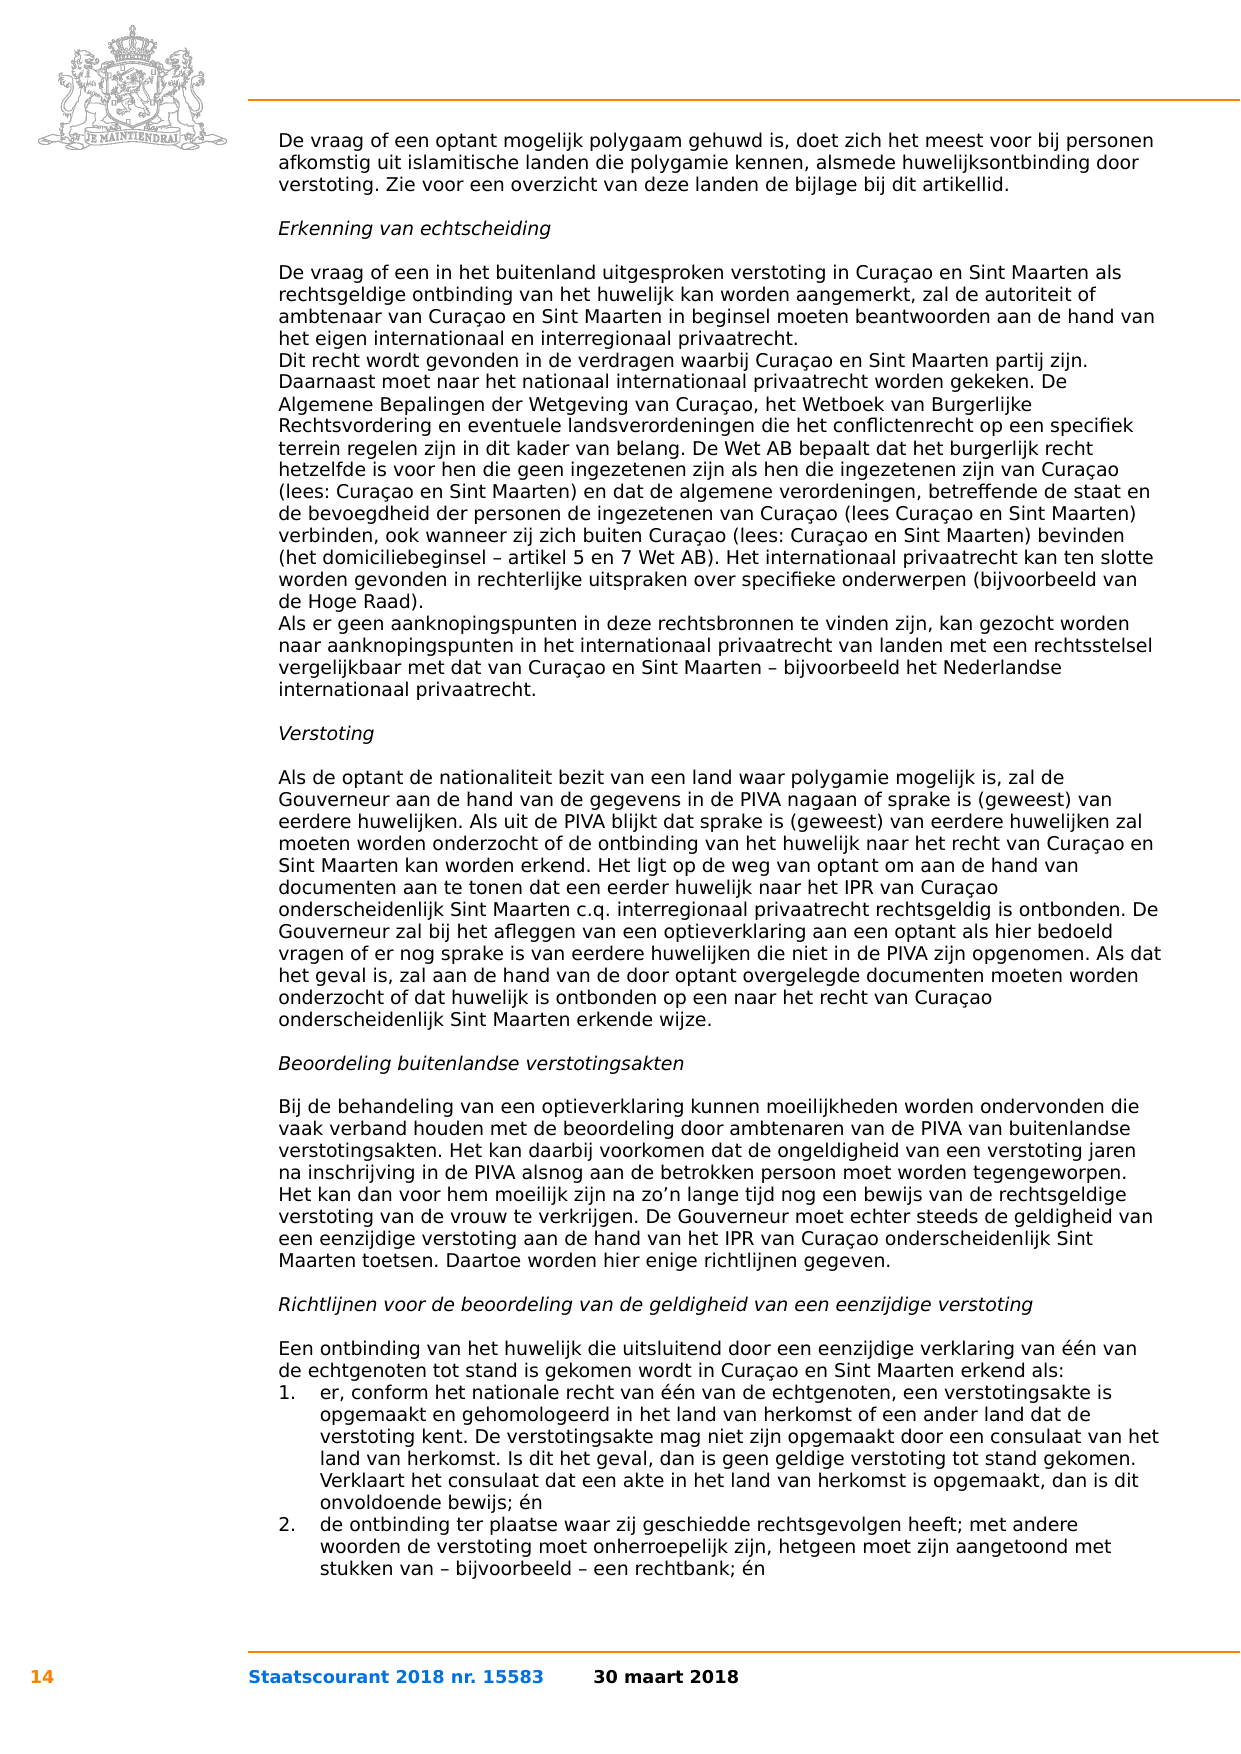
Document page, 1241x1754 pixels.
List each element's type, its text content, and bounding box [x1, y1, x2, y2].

text Als de optant de nationaliteit bezit van een land waar polygamie mogelijk is, zal de Gouverneur aan de hand van de gegevens in de PIVA nagaan of sprake is (geweest) van eerdere huwelijken. Als uit de PIVA blijkt dat sprake is (geweest) van eerdere huwelijken zal moeten worden onderzocht of de ontbinding van het huwelijk naar het recht van Curaçao en Sint Maarten kan worden erkend. Het ligt op de weg van optant om aan de hand van documenten aan te tonen dat een eerder huwelijk naar het IPR van Curaçao onderscheidenlijk Sint Maarten c.q. interregionaal privaatrecht rechtsgeldig is ontbonden. De Gouverneur zal bij het afleggen van een optieverklaring aan een optant als hier bedoeld vragen of er nog sprake is van eerdere huwelijken die niet in de PIVA zijn opgenomen. Als dat het geval is, zal aan de hand van de door optant overgelegde documenten moeten worden onderzocht of dat huwelijk is ontbonden op een naar het recht van Curaçao onderscheidenlijk Sint Maarten erkende wijze. [278, 767, 1163, 1031]
text Bij de behandeling van een optieverklaring kunnen moeilijkheden worden ondervonden die vaak verband houden met de beoordeling door ambtenaren van de PIVA van buitenlandse verstotingsakten. Het kan daarbij voorkomen dat de ongeldigheid van een verstoting jaren na inschrijving in de PIVA alsnog aan de betrokken persoon moet worden tegengeworpen. Het kan dan voor hem moeilijk zijn na zo’n lange tijd nog een bewijs van de rechtsgeldige verstoting van de vrouw te verkrijgen. De Gouverneur moet echter steeds de geldigheid van een eenzijdige verstoting aan de hand van het IPR van Curaçao onderscheidenlijk Sint Maarten toetsen. Daartoe worden hier enige richtlijnen gegeven. [278, 1096, 1163, 1272]
subtitle Beoordeling buitenlandse verstotingsakten [278, 1052, 1163, 1074]
text Als er geen aanknopingspunten in deze rechtsbronnen te vinden zijn, kan gezocht worden naar aanknopingspunten in het internationaal privaatrecht van landen met een rechtsstelsel vergelijkbaar met dat van Curaçao en Sint Maarten – bijvoorbeeld het Nederlandse internationaal privaatrecht. [278, 613, 1163, 701]
text 2. de ontbinding ter plaatse waar zij geschiedde rechtsgevolgen heeft; met andere woorden de verstoting moet onherroepelijk zijn, hetgeen moet zijn aangetoond met stukken van – bijvoorbeeld – een rechtbank; én [278, 1514, 1163, 1580]
subtitle Verstoting [278, 723, 1163, 745]
text Dit recht wordt gevonden in de verdragen waarbij Curaçao en Sint Maarten partij zijn. Daarnaast moet naar het nationaal internationaal privaatrecht worden gekeken. De Algemene Bepalingen der Wetgeving van Curaçao, het Wetboek van Burgerlijke Rechtsvordering en eventuele landsverordeningen die het conflictenrecht op een specifiek terrein regelen zijn in dit kader van belang. De Wet AB bepaalt dat het burgerlijk recht hetzelfde is voor hen die geen ingezetenen zijn als hen die ingezetenen zijn van Curaçao (lees: Curaçao en Sint Maarten) en dat de algemene verordeningen, betreffende de staat en de bevoegdheid der personen de ingezetenen van Curaçao (lees Curaçao en Sint Maarten) verbinden, ook wanneer zij zich buiten Curaçao (lees: Curaçao en Sint Maarten) bevinden (het domiciliebeginsel – artikel 5 en 7 Wet AB). Het internationaal privaatrecht kan ten slotte worden gevonden in rechterlijke uitspraken over specifieke onderwerpen (bijvoorbeeld van de Hoge Raad). [278, 349, 1163, 613]
subtitle Erkenning van echtscheiding [278, 218, 1163, 240]
text De vraag of een optant mogelijk polygaam gehuwd is, doet zich het meest voor bij personen afkomstig uit islamitische landen die polygamie kennen, alsmede huwelijksontbinding door verstoting. Zie voor een overzicht van deze landen de bijlage bij dit artikellid. [278, 130, 1163, 196]
picture [38, 25, 227, 150]
text Een ontbinding van het huwelijk die uitsluitend door een eenzijdige verklaring van één van de echtgenoten tot stand is gekomen wordt in Curaçao en Sint Maarten erkend als: [278, 1338, 1163, 1382]
text De vraag of een in het buitenland uitgesproken verstoting in Curaçao en Sint Maarten als rechtsgeldige ontbinding van het huwelijk kan worden aangemerkt, zal de autoriteit of ambtenaar van Curaçao en Sint Maarten in beginsel moeten beantwoorden aan de hand van het eigen internationaal en interregionaal privaatrecht. [278, 262, 1163, 349]
text 1. er, conform het nationale recht van één van de echtgenoten, een verstotingsakte is opgemaakt en gehomologeerd in het land van herkomst of een ander land dat de verstoting kent. De verstotingsakte mag niet zijn opgemaakt door een consulaat van het land van herkomst. Is dit het geval, dan is geen geldige verstoting tot stand gekomen. Verklaart het consulaat dat een akte in het land van herkomst is opgemaakt, dan is dit onvoldoende bewijs; én [278, 1382, 1163, 1514]
subtitle Richtlijnen voor de beoordeling van de geldigheid van een eenzijdige verstoting [278, 1294, 1163, 1316]
